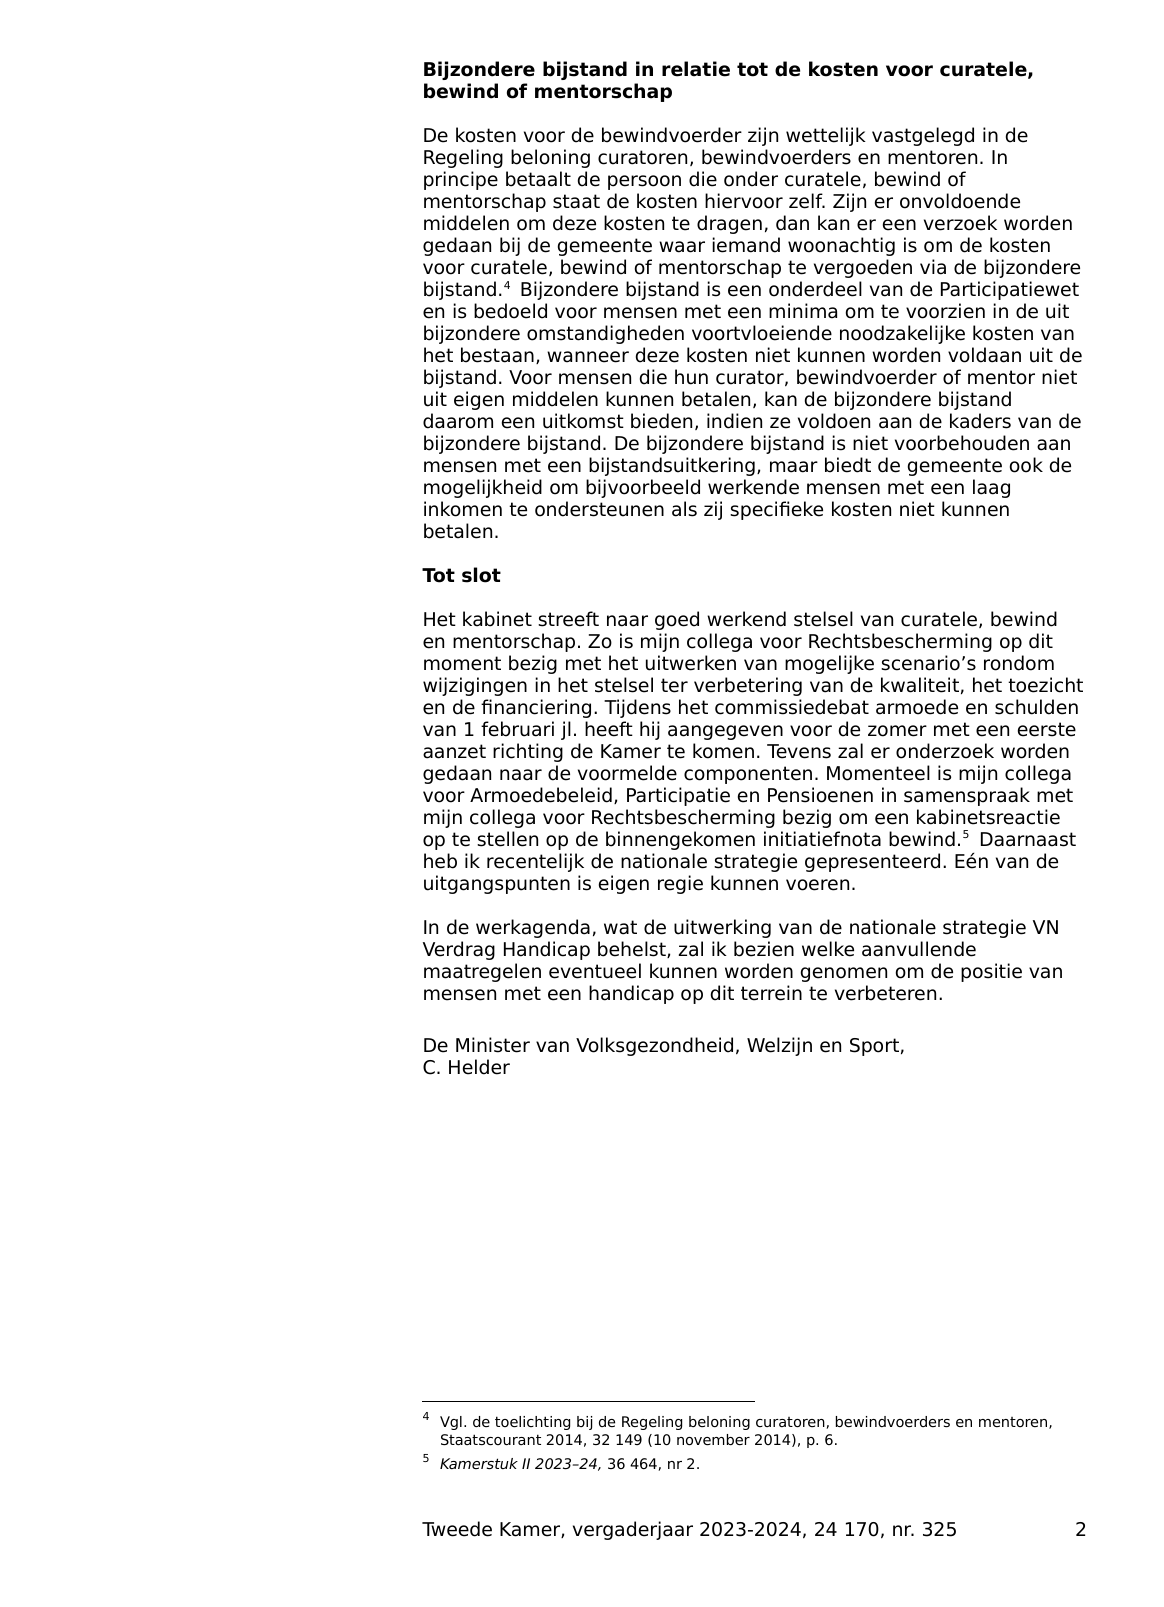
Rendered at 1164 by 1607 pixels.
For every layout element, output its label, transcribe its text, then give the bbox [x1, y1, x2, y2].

text De kosten voor de bewindvoerder zijn wettelijk vastgelegd in de Regeling beloning curatoren, bewindvoerders en mentoren. In principe betaalt de persoon die onder curatele, bewind of mentorschap staat de kosten hiervoor zelf. Zijn er onvoldoende middelen om deze kosten te dragen, dan kan er een verzoek worden gedaan bij de gemeente waar iemand woonachtig is om de kosten voor curatele, bewind of mentorschap te vergoeden via de bijzondere bijstand. Bijzondere bijstand is een onderdeel van de Participatiewet en is bedoeld voor mensen met een minima om te voorzien in de uit bijzondere omstandigheden voortvloeiende noodzakelijke kosten van het bestaan, wanneer deze kosten niet kunnen worden voldaan uit de bijstand. Voor mensen die hun curator, bewindvoerder of mentor niet uit eigen middelen kunnen betalen, kan de bijzondere bijstand daarom een uitkomst bieden, indien ze voldoen aan de kaders van de bijzondere bijstand. De bijzondere bijstand is niet voorbehouden aan mensen met een bijstandsuitkering, maar biedt de gemeente ook de mogelijkheid om bijvoorbeeld werkende mensen met een laag inkomen te ondersteunen als zij specifieke kosten niet kunnen betalen. [422, 125, 1087, 543]
subtitle Tot slot [422, 565, 1087, 587]
text Kamerstuk II 2023–24, 36 464, nr 2. [422, 1452, 1087, 1474]
subtitle Bijzondere bijstand in relatie tot de kosten voor curatele, bewind of mentorschap [422, 59, 1087, 103]
text Vgl. de toelichting bij de Regeling beloning curatoren, bewindvoerders en mentoren, Staatscourant 2014, 32 149 (10 november 2014), p. 6. [422, 1410, 1087, 1449]
text In de werkagenda, wat de uitwerking van de nationale strategie VN Verdrag Handicap behelst, zal ik bezien welke aanvullende maatregelen eventueel kunnen worden genomen om de positie van mensen met een handicap op dit terrein te verbeteren. [422, 917, 1087, 1005]
text Het kabinet streeft naar goed werkend stelsel van curatele, bewind en mentorschap. Zo is mijn collega voor Rechtsbescherming op dit moment bezig met het uitwerken van mogelijke scenario’s rondom wijzigingen in het stelsel ter verbetering van de kwaliteit, het toezicht en de financiering. Tijdens het commissiedebat armoede en schulden van 1 februari jl. heeft hij aangegeven voor de zomer met een eerste aanzet richting de Kamer te komen. Tevens zal er onderzoek worden gedaan naar de voormelde componenten. Momenteel is mijn collega voor Armoedebeleid, Participatie en Pensioenen in samenspraak met mijn collega voor Rechtsbescherming bezig om een kabinetsreactie op te stellen op de binnengekomen initiatiefnota bewind. Daarnaast heb ik recentelijk de nationale strategie gepresenteerd. Eén van de uitgangspunten is eigen regie kunnen voeren. [422, 609, 1087, 895]
text De Minister van Volksgezondheid, Welzijn en Sport, C. Helder [422, 1035, 1087, 1079]
